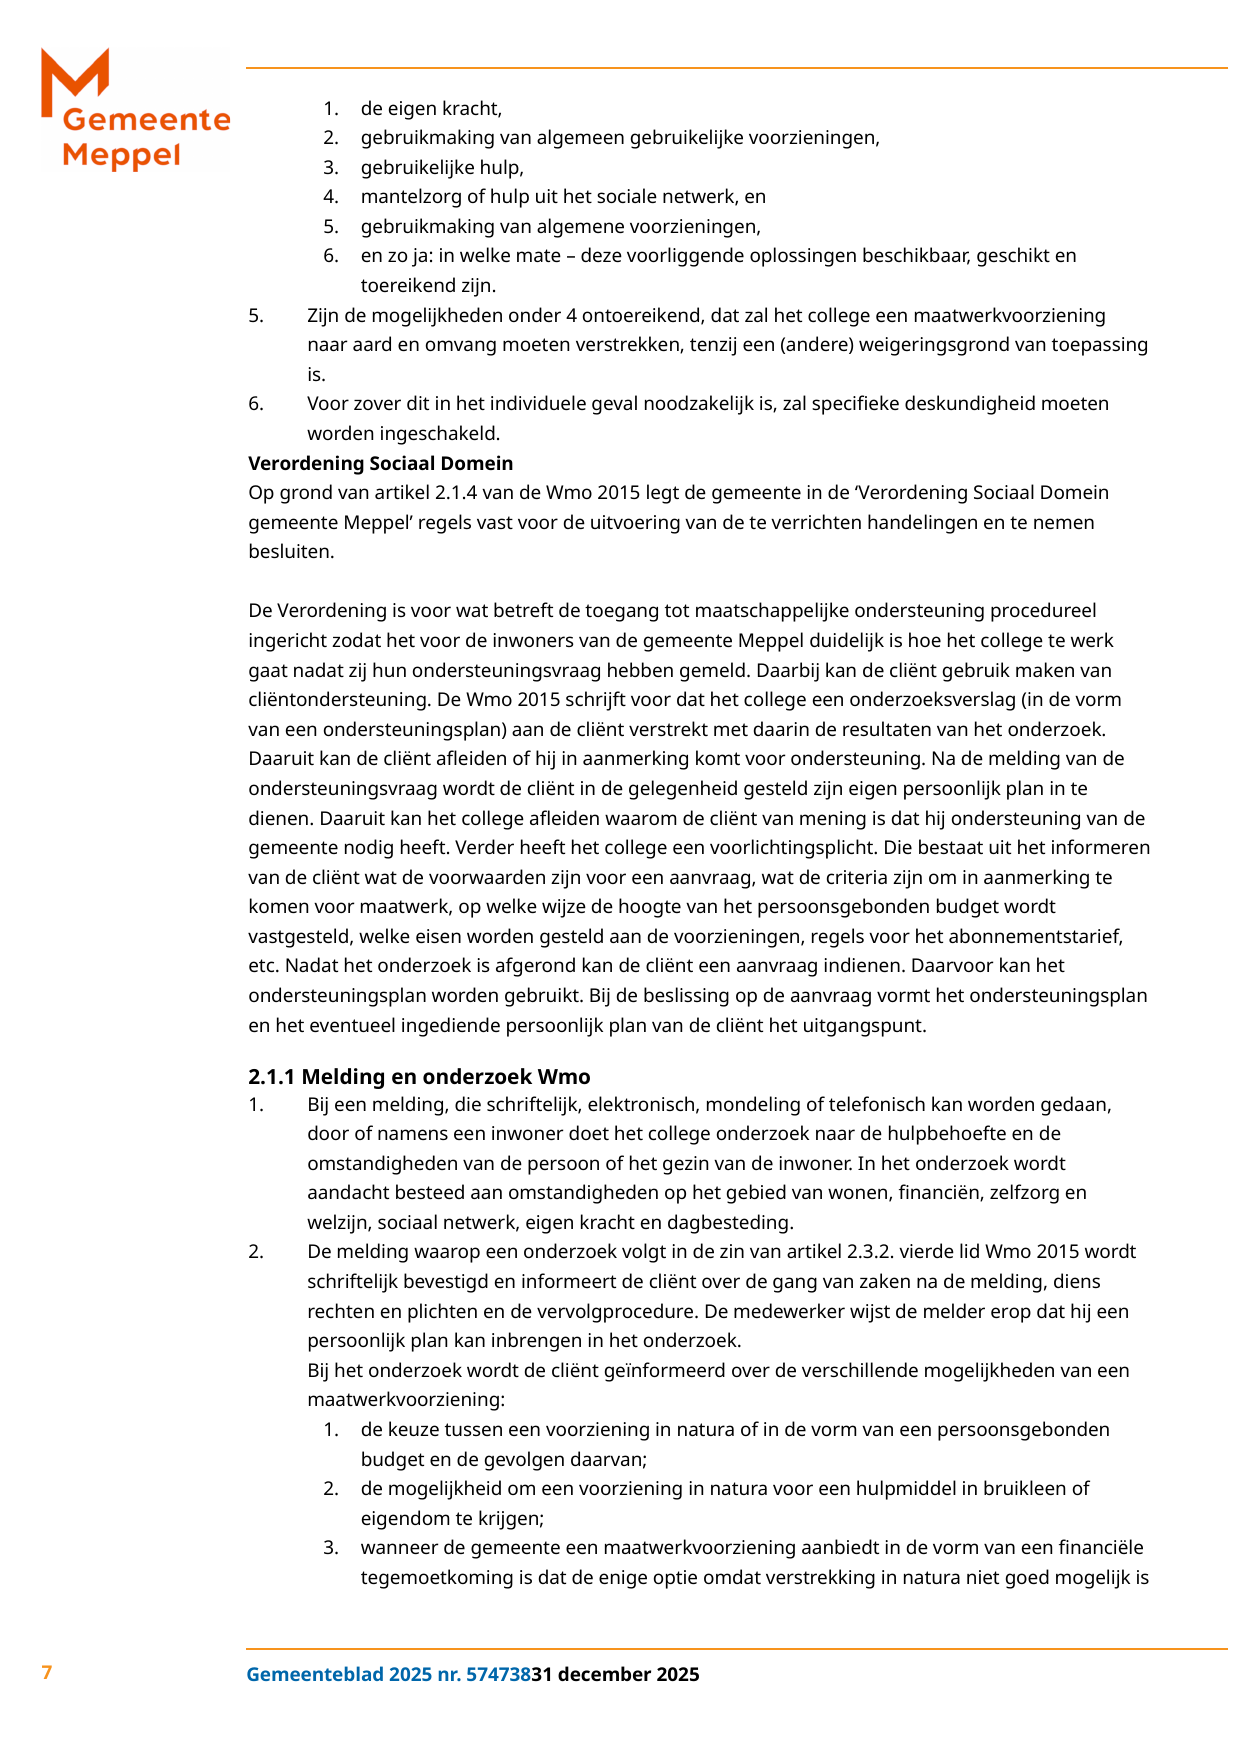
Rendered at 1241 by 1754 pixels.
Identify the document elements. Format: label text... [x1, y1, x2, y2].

list Voor zover dit in het individuele geval noodzakelijk is, zal specifieke deskundigheid moeten worden ingeschakeld. [248, 391, 1152, 446]
list de eigen kracht, [323, 95, 1152, 121]
list mantelzorg of hulp uit het sociale netwerk, en [323, 183, 1152, 209]
text Op grond van artikel 2.1.4 van de Wmo 2015 legt de gemeente in de ‘Verordening Sociaal Domein gemeente Meppel’ regels vast voor de uitvoering van de te verrichten handelingen en te nemen besluiten. [248, 479, 1152, 564]
list De melding waarop een onderzoek volgt in de zin van artikel 2.3.2. vierde lid Wmo 2015 wordt schriftelijk bevestigd en informeert de cliënt over de gang van zaken na de melding, diens rechten en plichten en de vervolgprocedure. De medewerker wijst de melder erop dat hij een persoonlijk plan kan inbrengen in het onderzoek. [248, 1239, 1152, 1353]
list en zo ja: in welke mate – deze voorliggende oplossingen beschikbaar, geschikt en toereikend zijn. [323, 243, 1152, 298]
list gebruikmaking van algemeen gebruikelijke voorzieningen, [323, 124, 1152, 150]
list Bij het onderzoek wordt de cliënt geïnformeerd over de verschillende mogelijkheden van een maatwerkvoorziening: [248, 1357, 1152, 1412]
list de mogelijkheid om een voorziening in natura voor een hulpmiddel in bruikleen of eigendom te krijgen; [323, 1475, 1152, 1531]
list de keuze tussen een voorziening in natura of in de vorm van een persoonsgebonden budget en de gevolgen daarvan; [323, 1416, 1152, 1471]
list wanneer de gemeente een maatwerkvoorziening aanbiedt in de vorm van een financiële tegemoetkoming is dat de enige optie omdat verstrekking in natura niet goed mogelijk is [323, 1534, 1152, 1590]
list Bij een melding, die schriftelijk, elektronisch, mondeling of telefonisch kan worden gedaan, door of namens een inwoner doet het college onderzoek naar de hulpbehoefte en de omstandigheden van de persoon of het gezin van de inwoner. In het onderzoek wordt aandacht besteed aan omstandigheden op het gebied van wonen, financiën, zelfzorg en welzijn, sociaal netwerk, eigen kracht en dagbesteding. [248, 1091, 1152, 1235]
list gebruikmaking van algemene voorzieningen, [323, 213, 1152, 239]
text 2.1.1 Melding en onderzoek Wmo [248, 1062, 1152, 1091]
list gebruikelijke hulp, [323, 154, 1152, 180]
list Zijn de mogelijkheden onder 4 ontoereikend, dat zal het college een maatwerkvoorziening naar aard en omvang moeten verstrekken, tenzij een (andere) weigeringsgrond van toepassing is. [248, 302, 1152, 387]
text Verordening Sociaal Domein [248, 450, 1152, 476]
text De Verordening is voor wat betreft de toegang tot maatschappelijke ondersteuning procedureel ingericht zodat het voor de inwoners van de gemeente Meppel duidelijk is hoe het college te werk gaat nadat zij hun ondersteuningsvraag hebben gemeld. Daarbij kan de cliënt gebruik maken van cliëntondersteuning. De Wmo 2015 schrijft voor dat het college een onderzoeksverslag (in de vorm van een ondersteuningsplan) aan de cliënt verstrekt met daarin de resultaten van het onderzoek. Daaruit kan de cliënt afleiden of hij in aanmerking komt voor ondersteuning. Na de melding van de ondersteuningsvraag wordt de cliënt in de gelegenheid gesteld zijn eigen persoonlijk plan in te dienen. Daaruit kan het college afleiden waarom de cliënt van mening is dat hij ondersteuning van de gemeente nodig heeft. Verder heeft het college een voorlichtingsplicht. Die bestaat uit het informeren van de cliënt wat de voorwaarden zijn voor een aanvraag, wat de criteria zijn om in aanmerking te komen voor maatwerk, op welke wijze de hoogte van het persoonsgebonden budget wordt vastgesteld, welke eisen worden gesteld aan de voorzieningen, regels voor het abonnementstarief, etc. Nadat het onderzoek is afgerond kan de cliënt een aanvraag indienen. Daarvoor kan het ondersteuningsplan worden gebruikt. Bij de beslissing op de aanvraag vormt het ondersteuningsplan en het eventueel ingediende persoonlijk plan van de cliënt het uitgangspunt. [248, 598, 1152, 1038]
picture [41, 47, 231, 172]
